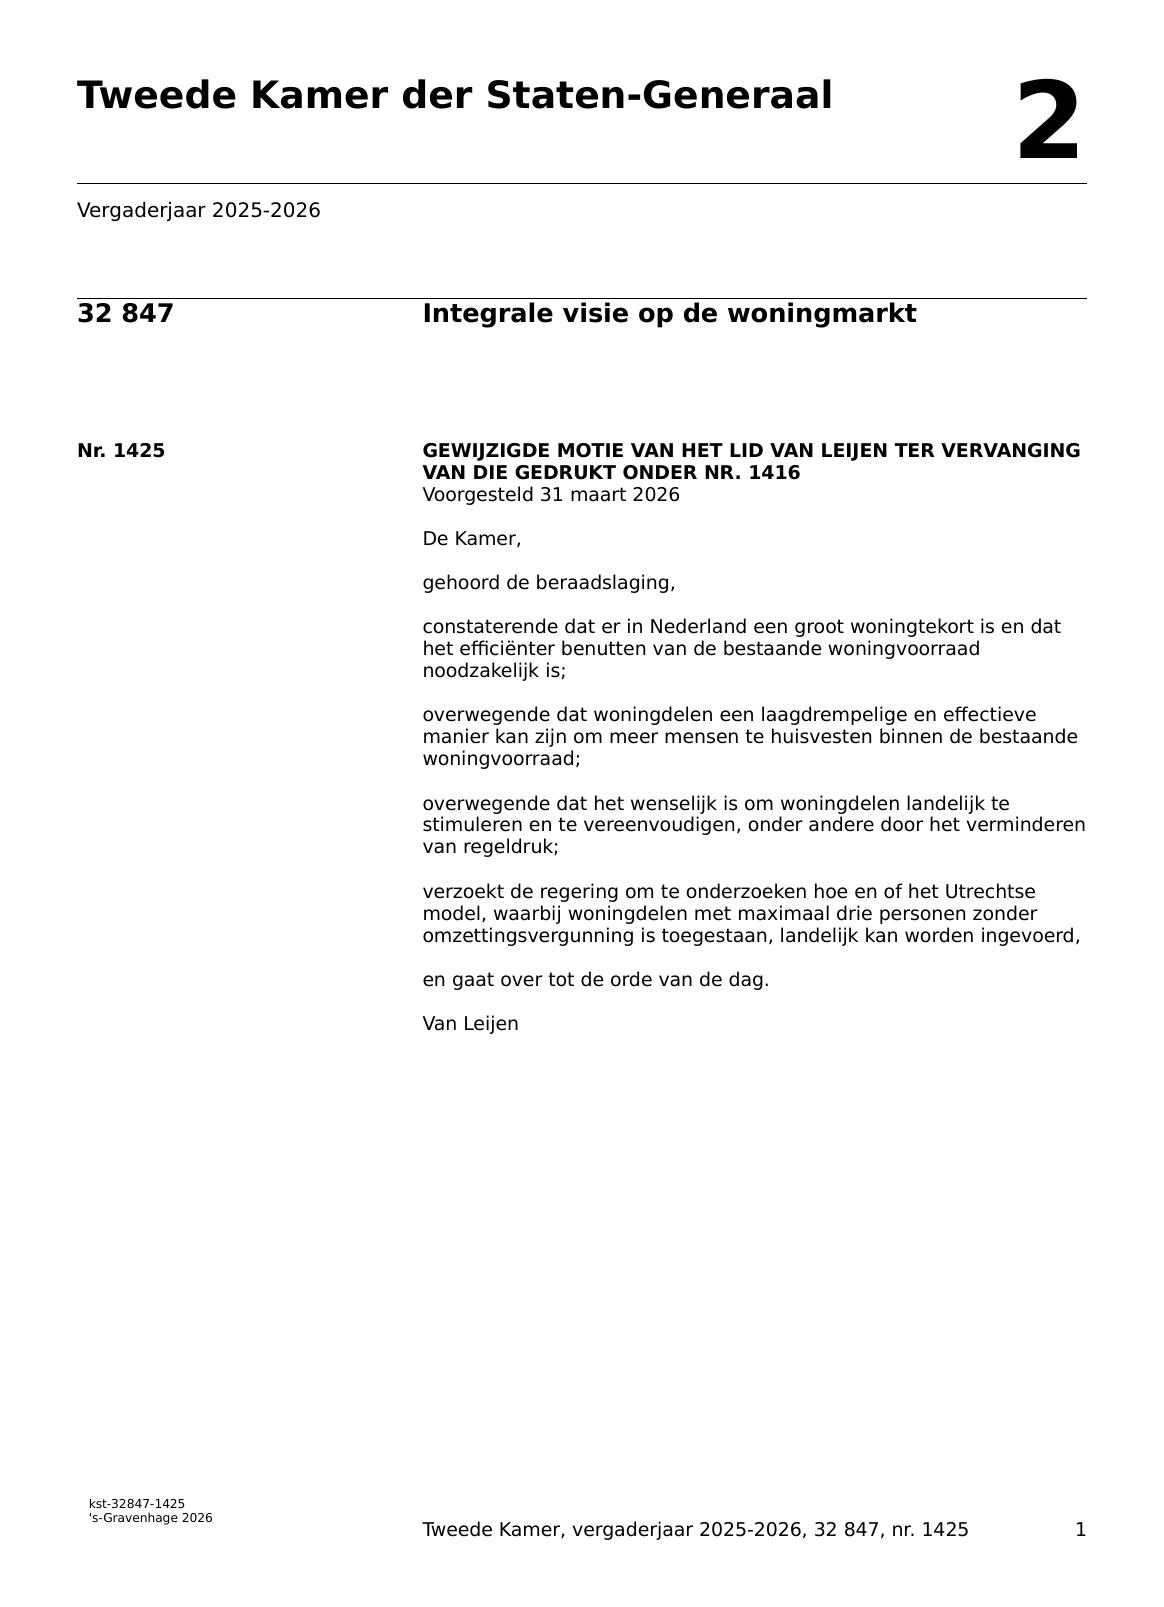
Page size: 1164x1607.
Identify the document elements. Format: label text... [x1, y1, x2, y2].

text De Kamer, [422, 528, 1087, 550]
text gehoord de beraadslaging, [422, 572, 1087, 594]
text kst-32847-1425 [88, 1497, 323, 1511]
subtitle Nr. 1425 GEWIJZIGDE MOTIE VAN HET LID VAN LEIJEN TER VERVANGING VAN DIE GEDRUKT ONDER NR. 1416 [77, 440, 1087, 484]
text Voorgesteld 31 maart 2026 [422, 484, 1087, 506]
table_header 2 [886, 59, 1087, 183]
text overwegende dat woningdelen een laagdrempelige en effectieve manier kan zijn om meer mensen te huisvesten binnen de bestaande woningvoorraad; [422, 704, 1087, 770]
table_header Tweede Kamer der Staten-Generaal [77, 59, 886, 183]
text constaterende dat er in Nederland een groot woningtekort is en dat het efficiënter benutten van de bestaande woningvoorraad noodzakelijk is; [422, 616, 1087, 682]
text 's-Gravenhage 2026 [88, 1511, 323, 1525]
table_cell Vergaderjaar 2025-2026 [77, 184, 1087, 298]
subtitle 32 847 Integrale visie op de woningmarkt [77, 299, 1087, 329]
text Van Leijen [422, 1013, 1087, 1035]
text verzoekt de regering om te onderzoeken hoe en of het Utrechtse model, waarbij woningdelen met maximaal drie personen zonder omzettingsvergunning is toegestaan, landelijk kan worden ingevoerd, [422, 881, 1087, 946]
text overwegende dat het wenselijk is om woningdelen landelijk te stimuleren en te vereenvoudigen, onder andere door het verminderen van regeldruk; [422, 792, 1087, 858]
text en gaat over tot de orde van de dag. [422, 969, 1087, 991]
